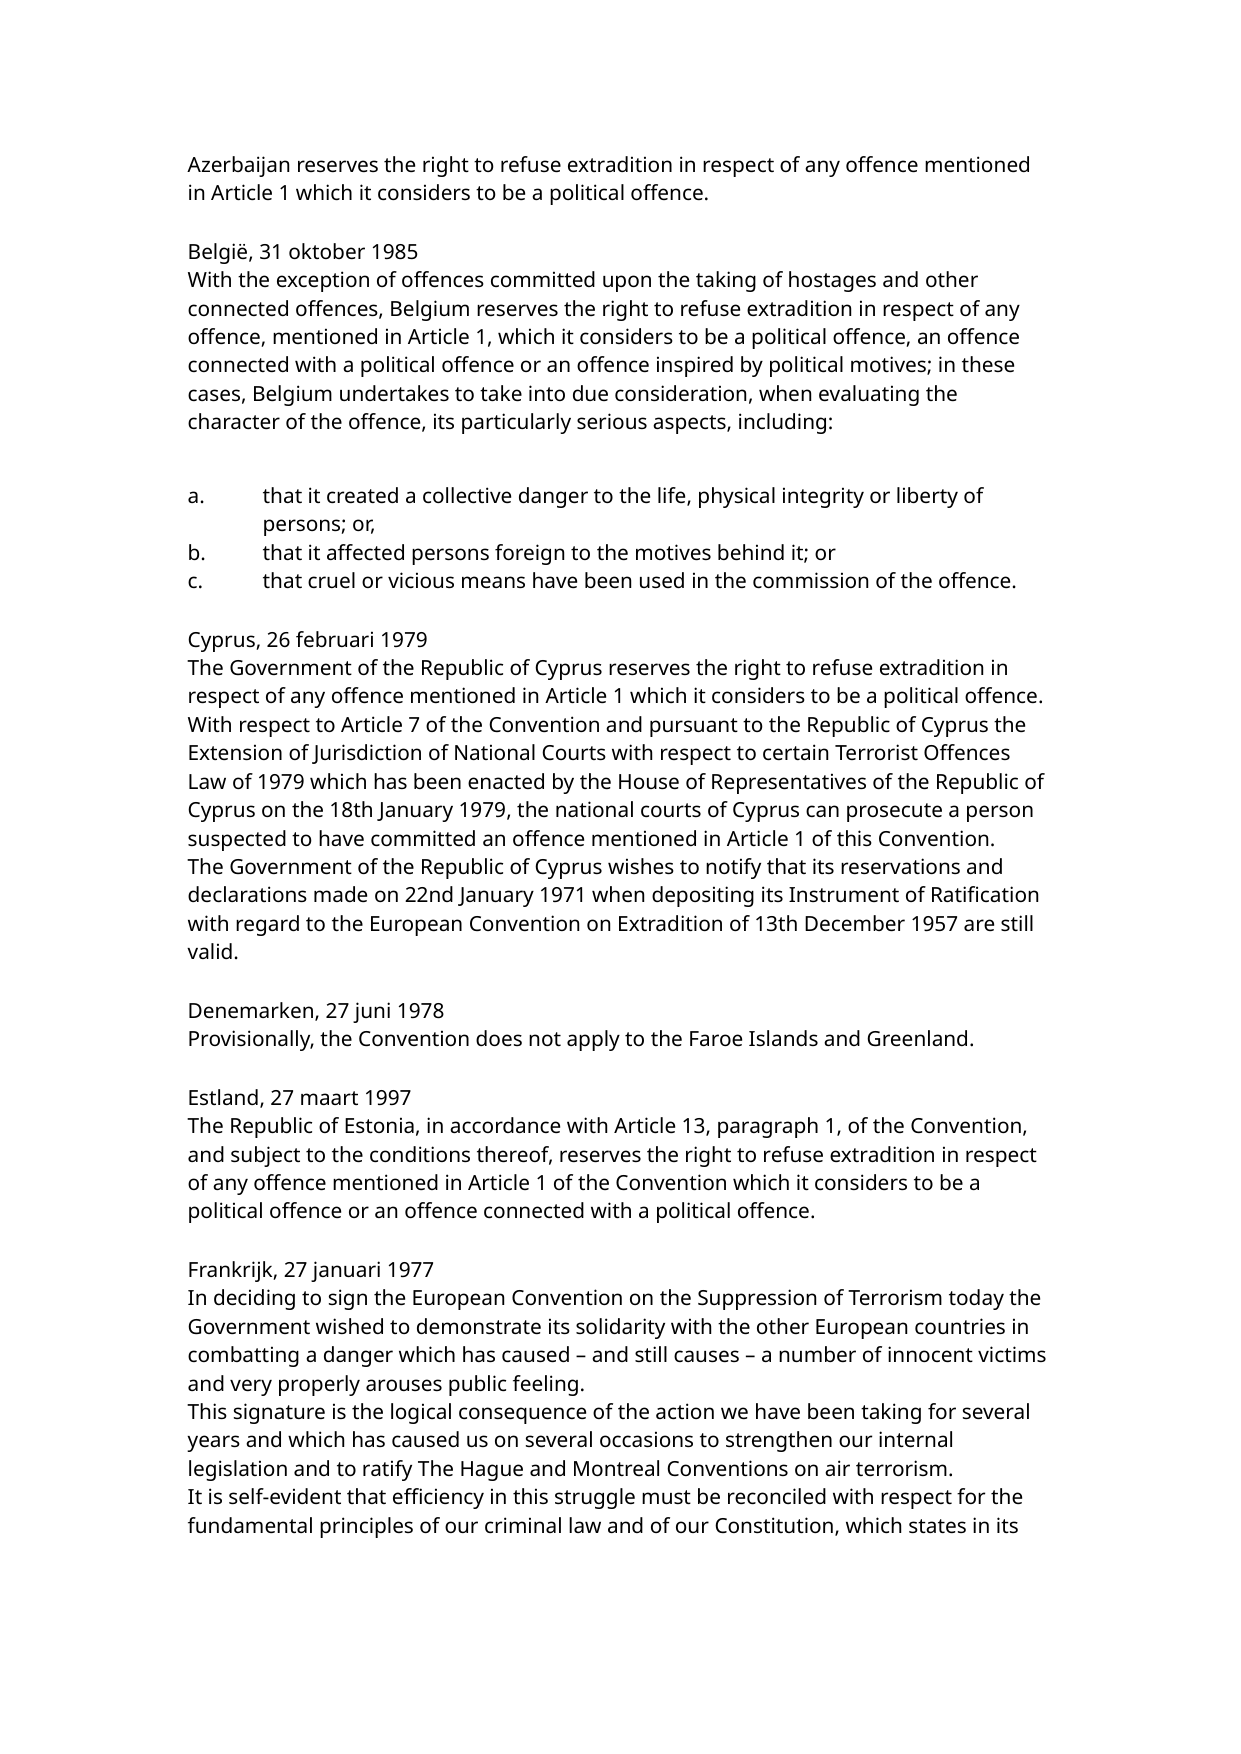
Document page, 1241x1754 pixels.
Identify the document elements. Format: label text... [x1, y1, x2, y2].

text Provisionally, the Convention does not apply to the Faroe Islands and Greenland. [187, 1024, 1053, 1053]
text In deciding to sign the European Convention on the Suppression of Terrorism today the Government wished to demonstrate its solidarity with the other European countries in combatting a danger which has caused – and still causes – a number of innocent victims and very properly arouses public feeling. [187, 1283, 1053, 1397]
text With the exception of offences committed upon the taking of hostages and other connected offences, Belgium reserves the right to refuse extradition in respect of any offence, mentioned in Article 1, which it considers to be a political offence, an offence connected with a political offence or an offence inspired by political motives; in these cases, Belgium undertakes to take into due consideration, when evaluating the character of the offence, its particularly serious aspects, including: [187, 265, 1053, 436]
text With respect to Article 7 of the Convention and pursuant to the Republic of Cyprus the Extension of Jurisdiction of National Courts with respect to certain Terrorist Offences Law of 1979 which has been enacted by the House of Representatives of the Republic of Cyprus on the 18th January 1979, the national courts of Cyprus can prosecute a person suspected to have committed an offence mentioned in Article 1 of this Convention. [187, 710, 1053, 852]
text Cyprus, 26 februari 1979 [187, 625, 1053, 653]
text The Government of the Republic of Cyprus wishes to notify that its reservations and declarations made on 22nd January 1971 when depositing its Instrument of Ratification with regard to the European Convention on Extradition of 13th December 1957 are still valid. [187, 852, 1053, 966]
text This signature is the logical consequence of the action we have been taking for several years and which has caused us on several occasions to strengthen our internal legislation and to ratify The Hague and Montreal Conventions on air terrorism. [187, 1397, 1053, 1482]
text Estland, 27 maart 1997 [187, 1083, 1053, 1111]
text The Government of the Republic of Cyprus reserves the right to refuse extradition in respect of any offence mentioned in Article 1 which it considers to be a political offence. [187, 653, 1053, 710]
text België, 31 oktober 1985 [187, 237, 1053, 265]
list that it created a collective danger to the life, physical integrity or liberty of persons; or, [187, 481, 1053, 538]
list that it affected persons foreign to the motives behind it; or [187, 538, 1053, 566]
list that cruel or vicious means have been used in the commission of the offence. [187, 566, 1053, 595]
text It is self-evident that efficiency in this struggle must be reconciled with respect for the fundamental principles of our criminal law and of our Constitution, which states in its [187, 1482, 1053, 1539]
text Azerbaijan reserves the right to refuse extradition in respect of any offence mentioned in Article 1 which it considers to be a political offence. [187, 150, 1053, 207]
text Frankrijk, 27 januari 1977 [187, 1255, 1053, 1283]
text The Republic of Estonia, in accordance with Article 13, paragraph 1, of the Convention, and subject to the conditions thereof, reserves the right to refuse extradition in respect of any offence mentioned in Article 1 of the Convention which it considers to be a political offence or an offence connected with a political offence. [187, 1111, 1053, 1225]
text Denemarken, 27 juni 1978 [187, 996, 1053, 1024]
